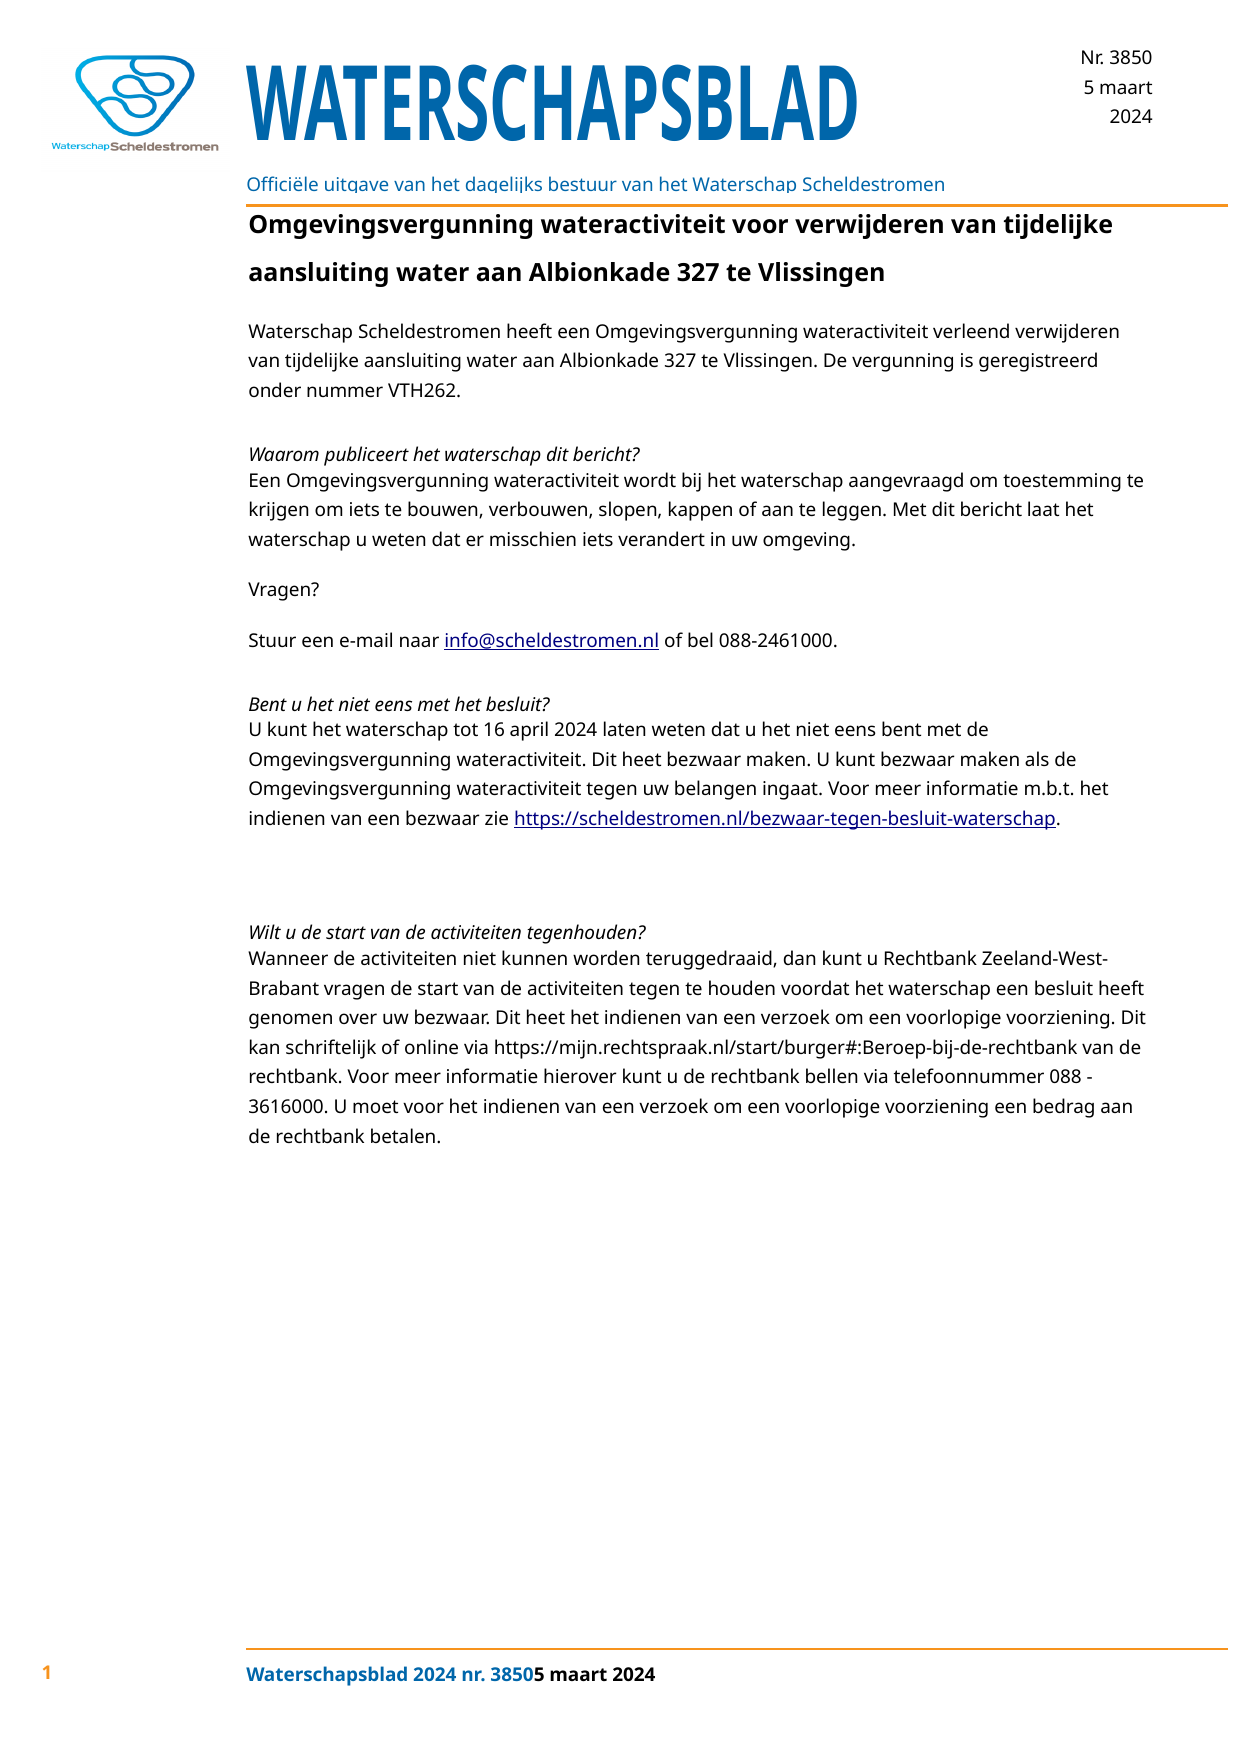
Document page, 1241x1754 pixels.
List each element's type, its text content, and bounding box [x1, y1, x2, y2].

text Een Omgevingsvergunning wateractiviteit wordt bij het waterschap aangevraagd om toestemming te krijgen om iets te bouwen, verbouwen, slopen, kappen of aan te leggen. Met dit bericht laat het waterschap u weten dat er misschien iets verandert in uw omgeving. [248, 467, 1152, 552]
text Waterschap Scheldestromen heeft een Omgevingsvergunning wateractiviteit verleend verwijderen van tijdelijke aansluiting water aan Albionkade 327 te Vlissingen. De vergunning is geregistreerd onder nummer VTH262. [248, 318, 1152, 403]
text Vragen? [248, 576, 1152, 602]
text Waarom publiceert het waterschap dit bericht? [248, 441, 1152, 467]
text U kunt het waterschap tot 16 april 2024 laten weten dat u het niet eens bent met de Omgevingsvergunning wateractiviteit. Dit heet bezwaar maken. U kunt bezwaar maken als de Omgevingsvergunning wateractiviteit tegen uw belangen ingaat. Voor meer informatie m.b.t. het indienen van een bezwaar zie https://scheldestromen.nl/bezwaar-tegen-besluit-waterschap. [248, 716, 1152, 831]
picture [41, 47, 231, 172]
text Stuur een e-mail naar info@scheldestromen.nl of bel 088-2461000. [248, 627, 1152, 652]
text Omgevingsvergunning wateractiviteit voor verwijderen van tijdelijke aansluiting water aan Albionkade 327 te Vlissingen [248, 207, 1152, 288]
text Wilt u de start van de activiteiten tegenhouden? [248, 919, 1152, 945]
text Bent u het niet eens met het besluit? [248, 691, 1152, 716]
text Wanneer de activiteiten niet kunnen worden teruggedraaid, dan kunt u Rechtbank Zeeland-West-Brabant vragen de start van de activiteiten tegen te houden voordat het waterschap een besluit heeft genomen over uw bezwaar. Dit heet het indienen van een verzoek om een voorlopige voorziening. Dit kan schriftelijk of online via https://mijn.rechtspraak.nl/start/burger#:Beroep-bij-de-rechtbank van de rechtbank. Voor meer informatie hierover kunt u de rechtbank bellen via telefoonnummer 088 - 3616000. U moet voor het indienen van een verzoek om een voorlopige voorziening een bedrag aan de rechtbank betalen. [248, 945, 1152, 1148]
